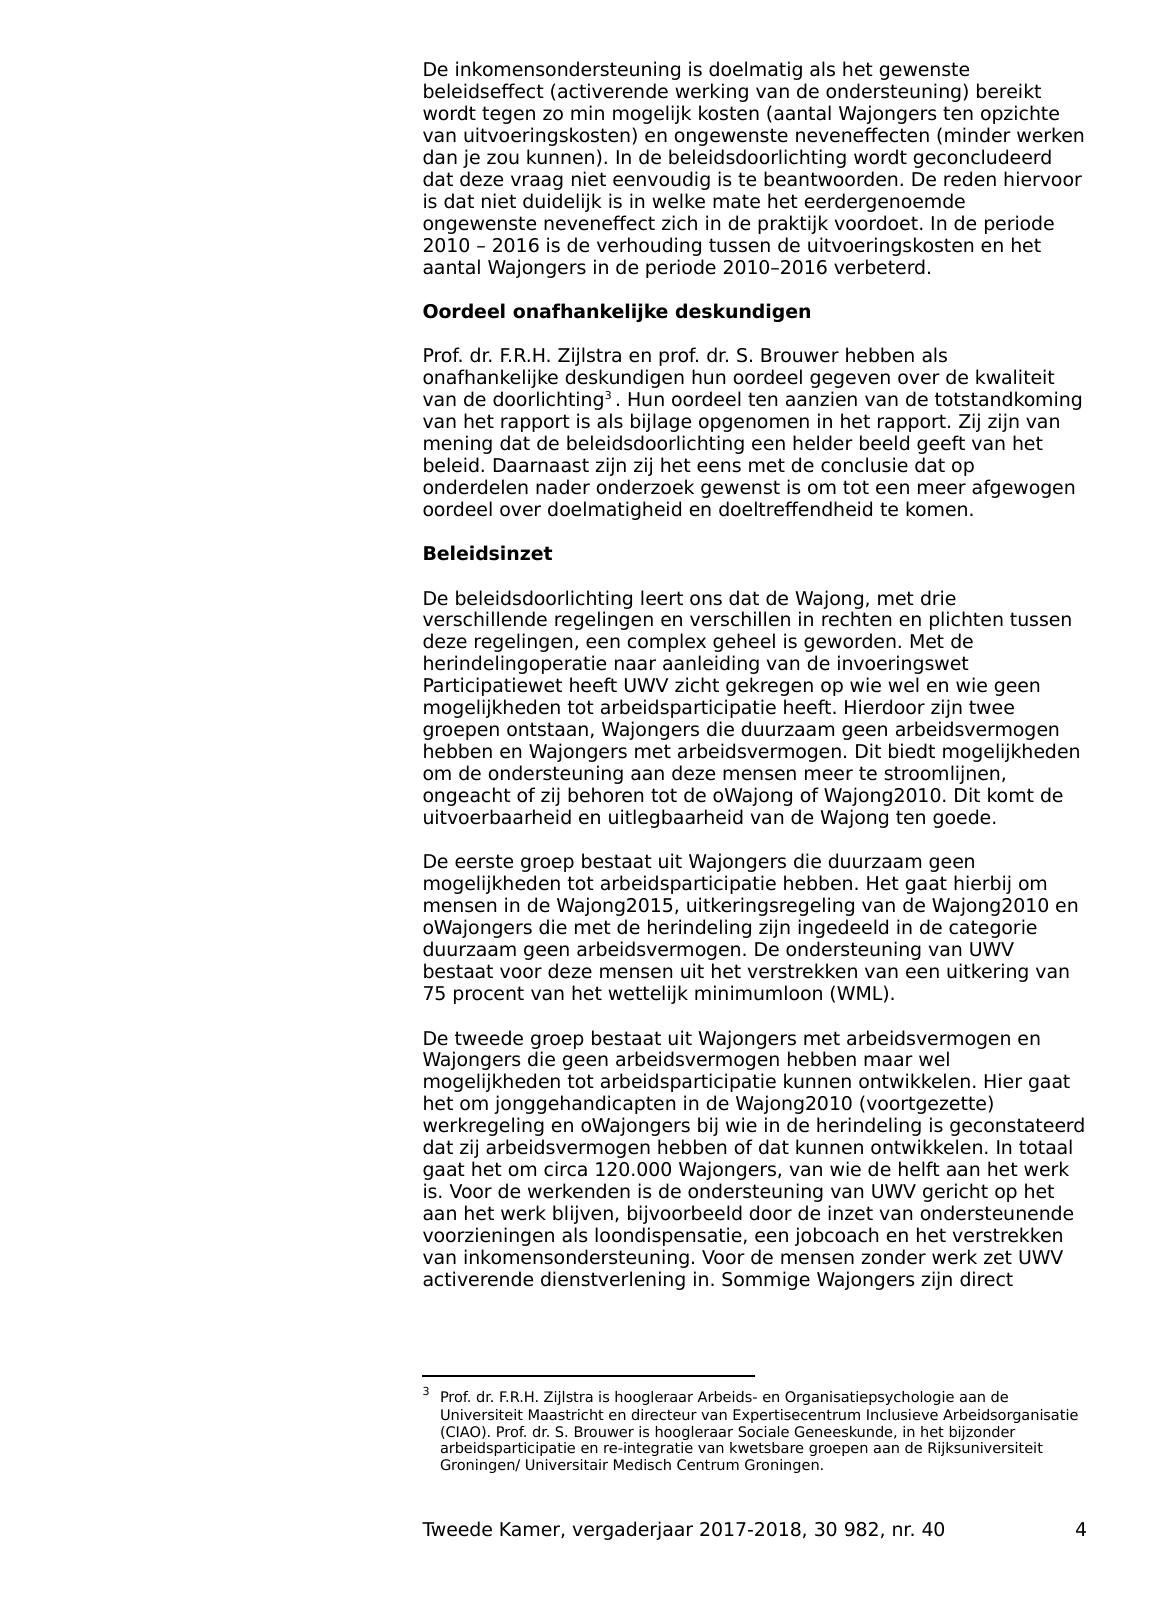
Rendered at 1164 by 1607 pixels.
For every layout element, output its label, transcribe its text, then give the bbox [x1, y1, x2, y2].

text De eerste groep bestaat uit Wajongers die duurzaam geen mogelijkheden tot arbeidsparticipatie hebben. Het gaat hierbij om mensen in de Wajong2015, uitkeringsregeling van de Wajong2010 en oWajongers die met de herindeling zijn ingedeeld in de categorie duurzaam geen arbeidsvermogen. De ondersteuning van UWV bestaat voor deze mensen uit het verstrekken van een uitkering van 75 procent van het wettelijk minimumloon (WML). [422, 851, 1087, 1005]
text De inkomensondersteuning is doelmatig als het gewenste beleidseffect (activerende werking van de ondersteuning) bereikt wordt tegen zo min mogelijk kosten (aantal Wajongers ten opzichte van uitvoeringskosten) en ongewenste neveneffecten (minder werken dan je zou kunnen). In de beleidsdoorlichting wordt geconcludeerd dat deze vraag niet eenvoudig is te beantwoorden. De reden hiervoor is dat niet duidelijk is in welke mate het eerdergenoemde ongewenste neveneffect zich in de praktijk voordoet. In de periode 2010 – 2016 is de verhouding tussen de uitvoeringskosten en het aantal Wajongers in de periode 2010–2016 verbeterd. [422, 59, 1087, 279]
text De beleidsdoorlichting leert ons dat de Wajong, met drie verschillende regelingen en verschillen in rechten en plichten tussen deze regelingen, een complex geheel is geworden. Met de herindelingoperatie naar aanleiding van de invoeringswet Participatiewet heeft UWV zicht gekregen op wie wel en wie geen mogelijkheden tot arbeidsparticipatie heeft. Hierdoor zijn twee groepen ontstaan, Wajongers die duurzaam geen arbeidsvermogen hebben en Wajongers met arbeidsvermogen. Dit biedt mogelijkheden om de ondersteuning aan deze mensen meer te stroomlijnen, ongeacht of zij behoren tot de oWajong of Wajong2010. Dit komt de uitvoerbaarheid en uitlegbaarheid van de Wajong ten goede. [422, 587, 1087, 829]
text Prof. dr. F.R.H. Zijlstra is hoogleraar Arbeids- en Organisatiepsychologie aan de Universiteit Maastricht en directeur van Expertisecentrum Inclusieve Arbeidsorganisatie (CIAO). Prof. dr. S. Brouwer is hoogleraar Sociale Geneeskunde, in het bijzonder arbeidsparticipatie en re-integratie van kwetsbare groepen aan de Rijksuniversiteit Groningen/ Universitair Medisch Centrum Groningen. [422, 1385, 1087, 1474]
text Prof. dr. F.R.H. Zijlstra en prof. dr. S. Brouwer hebben als onafhankelijke deskundigen hun oordeel gegeven over de kwaliteit van de doorlichting. Hun oordeel ten aanzien van de totstandkoming van het rapport is als bijlage opgenomen in het rapport. Zij zijn van mening dat de beleidsdoorlichting een helder beeld geeft van het beleid. Daarnaast zijn zij het eens met de conclusie dat op onderdelen nader onderzoek gewenst is om tot een meer afgewogen oordeel over doelmatigheid en doeltreffendheid te komen. [422, 345, 1087, 521]
subtitle Oordeel onafhankelijke deskundigen [422, 301, 1087, 323]
subtitle Beleidsinzet [422, 543, 1087, 565]
text De tweede groep bestaat uit Wajongers met arbeidsvermogen en Wajongers die geen arbeidsvermogen hebben maar wel mogelijkheden tot arbeidsparticipatie kunnen ontwikkelen. Hier gaat het om jonggehandicapten in de Wajong2010 (voortgezette) werkregeling en oWajongers bij wie in de herindeling is geconstateerd dat zij arbeidsvermogen hebben of dat kunnen ontwikkelen. In totaal gaat het om circa 120.000 Wajongers, van wie de helft aan het werk is. Voor de werkenden is de ondersteuning van UWV gericht op het aan het werk blijven, bijvoorbeeld door de inzet van ondersteunende voorzieningen als loondispensatie, een jobcoach en het verstrekken van inkomensondersteuning. Voor de mensen zonder werk zet UWV activerende dienstverlening in. Sommige Wajongers zijn direct [422, 1027, 1087, 1291]
